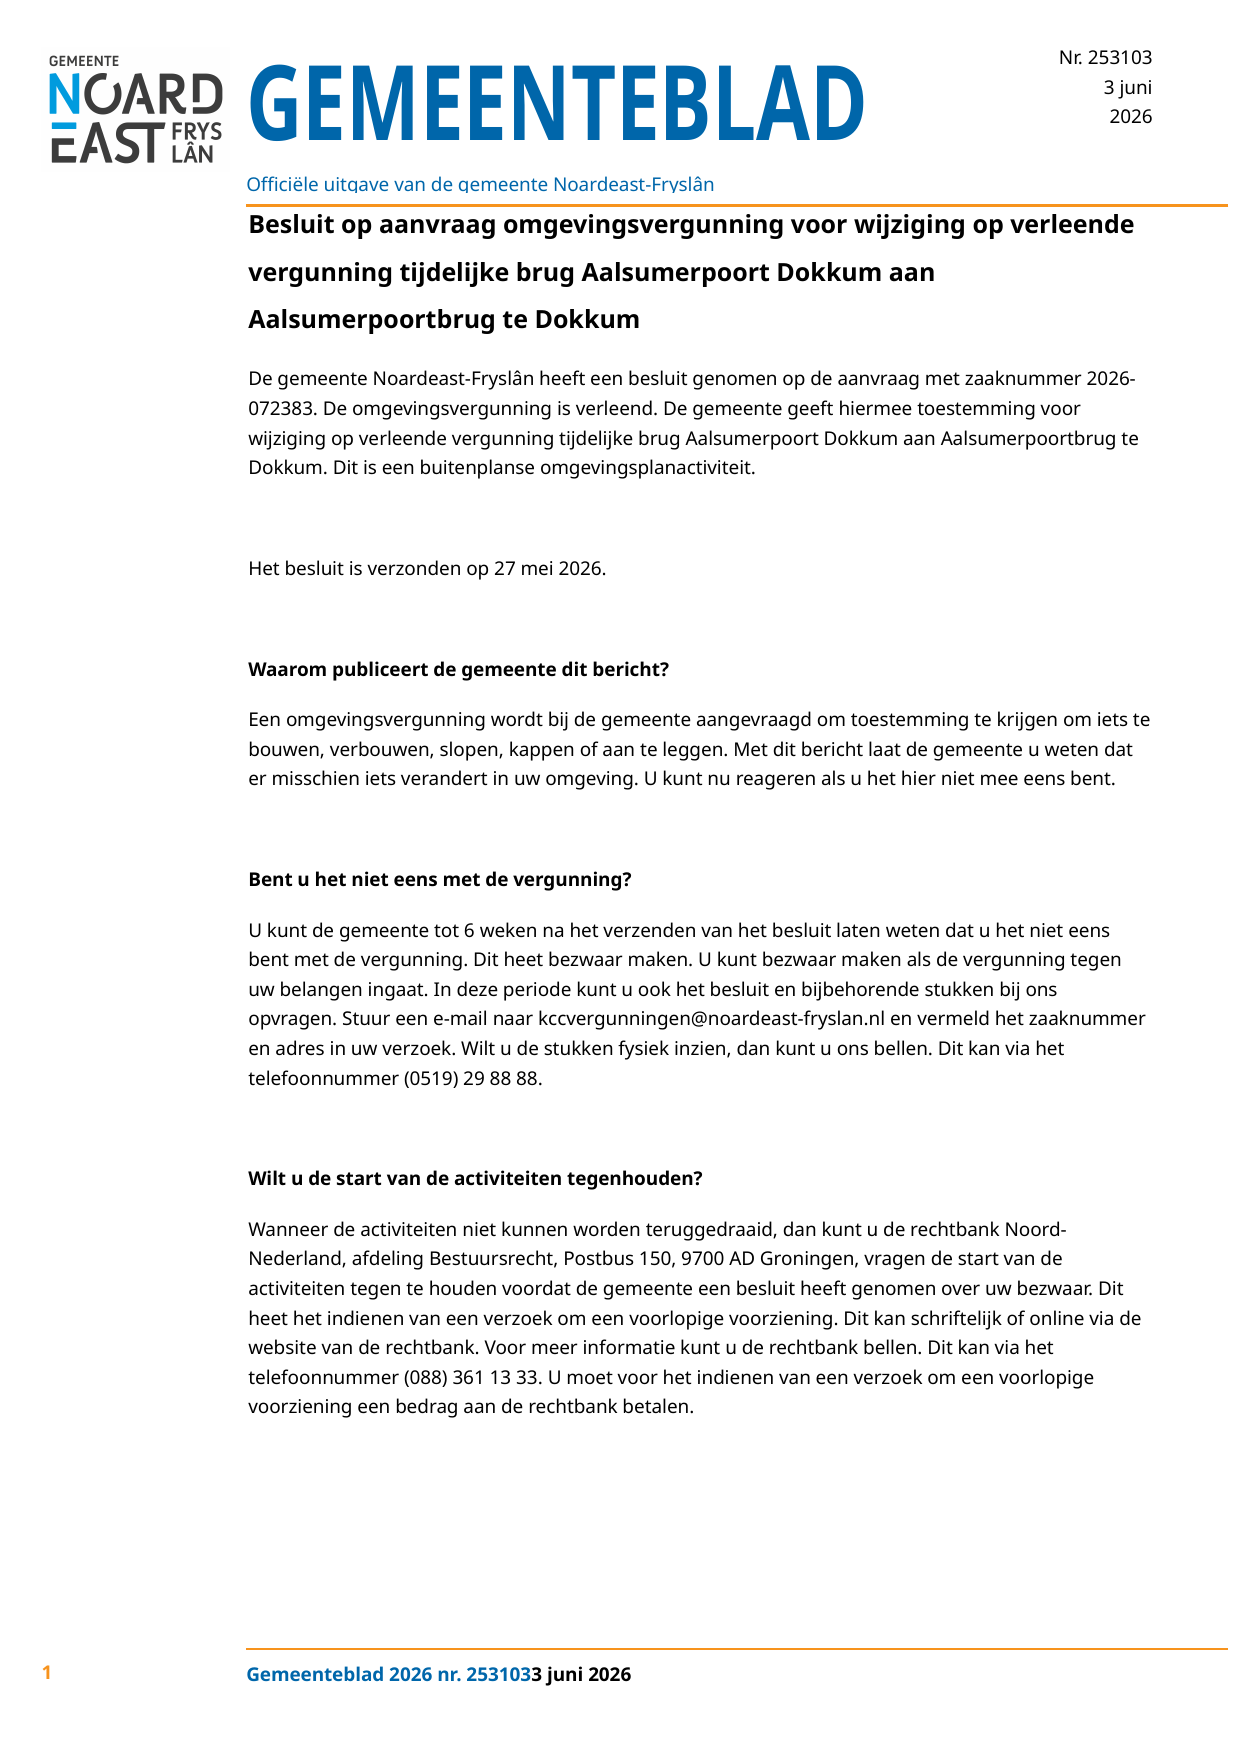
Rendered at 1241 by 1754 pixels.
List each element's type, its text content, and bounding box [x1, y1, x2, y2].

text Wanneer de activiteiten niet kunnen worden teruggedraaid, dan kunt u de rechtbank Noord-Nederland, afdeling Bestuursrecht, Postbus 150, 9700 AD Groningen, vragen de start van de activiteiten tegen te houden voordat de gemeente een besluit heeft genomen over uw bezwaar. Dit heet het indienen van een verzoek om een voorlopige voorziening. Dit kan schriftelijk of online via de website van de rechtbank. Voor meer informatie kunt u de rechtbank bellen. Dit kan via het telefoonnummer (088) 361 13 33. U moet voor het indienen van een verzoek om een voorlopige voorziening een bedrag aan de rechtbank betalen. [248, 1216, 1152, 1419]
text Waarom publiceert de gemeente dit bericht? [248, 656, 1152, 682]
text Het besluit is verzonden op 27 mei 2026. [248, 555, 1152, 581]
picture [41, 47, 231, 172]
text Een omgevingsvergunning wordt bij de gemeente aangevraagd om toestemming te krijgen om iets te bouwen, verbouwen, slopen, kappen of aan te leggen. Met dit bericht laat de gemeente u weten dat er misschien iets verandert in uw omgeving. U kunt nu reageren als u het hier niet mee eens bent. [248, 706, 1152, 791]
text Bent u het niet eens met de vergunning? [248, 866, 1152, 892]
text Besluit op aanvraag omgevingsvergunning voor wijziging op verleende vergunning tijdelijke brug Aalsumerpoort Dokkum aan Aalsumerpoortbrug te Dokkum [248, 207, 1152, 336]
text U kunt de gemeente tot 6 weken na het verzenden van het besluit laten weten dat u het niet eens bent met de vergunning. Dit heet bezwaar maken. U kunt bezwaar maken als de vergunning tegen uw belangen ingaat. In deze periode kunt u ook het besluit en bijbehorende stukken bij ons opvragen. Stuur een e-mail naar kccvergunningen@noardeast-fryslan.nl en vermeld het zaaknummer en adres in uw verzoek. Wilt u de stukken fysiek inzien, dan kunt u ons bellen. Dit kan via het telefoonnummer (0519) 29 88 88. [248, 917, 1152, 1090]
text Wilt u de start van de activiteiten tegenhouden? [248, 1166, 1152, 1191]
text De gemeente Noardeast-Fryslân heeft een besluit genomen op de aanvraag met zaaknummer 2026-072383. De omgevingsvergunning is verleend. De gemeente geeft hiermee toestemming voor wijziging op verleende vergunning tijdelijke brug Aalsumerpoort Dokkum aan Aalsumerpoortbrug te Dokkum. Dit is een buitenplanse omgevingsplanactiviteit. [248, 366, 1152, 480]
